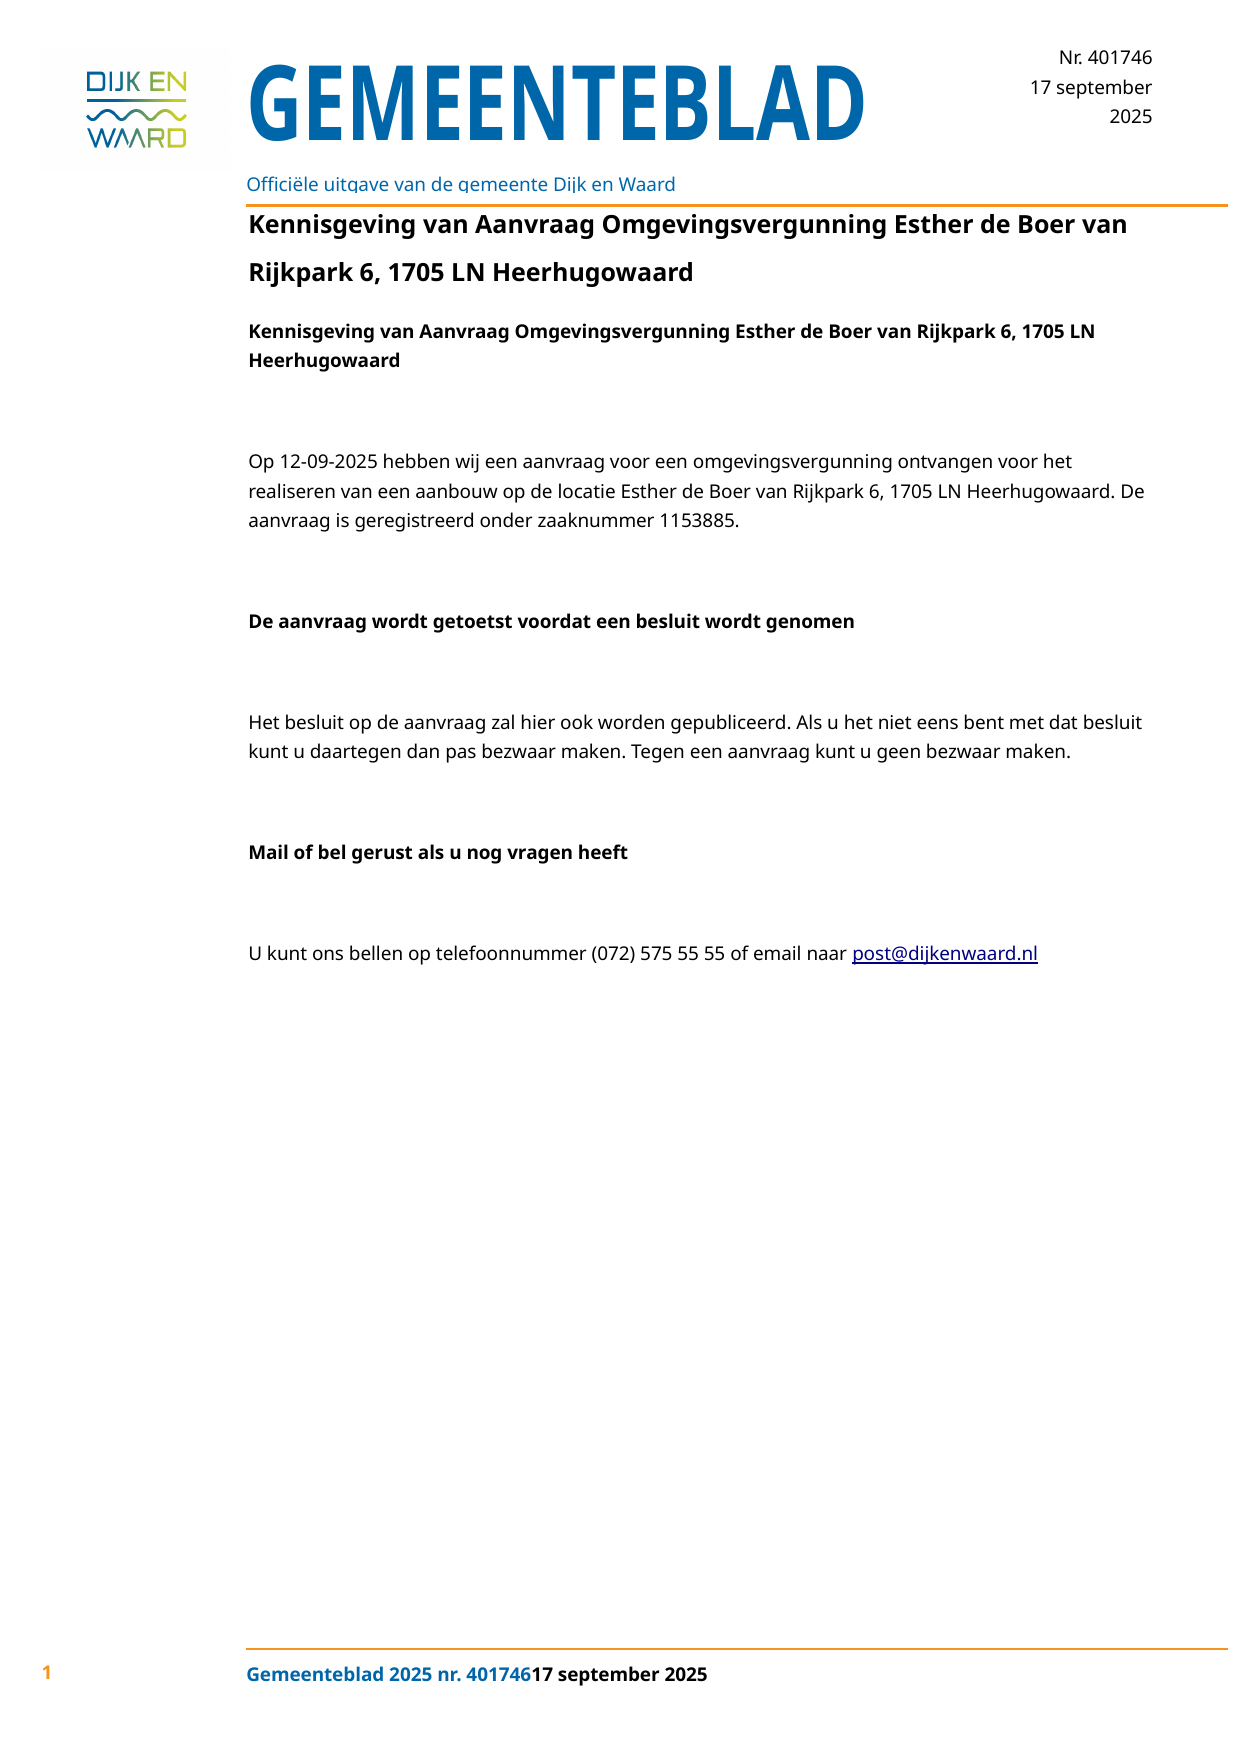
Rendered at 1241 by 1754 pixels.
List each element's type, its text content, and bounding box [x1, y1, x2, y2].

text U kunt ons bellen op telefoonnummer (072) 575 55 55 of email naar post@dijkenwaard.nl [248, 940, 1152, 966]
picture [41, 47, 231, 172]
text Kennisgeving van Aanvraag Omgevingsvergunning Esther de Boer van Rijkpark 6, 1705 LN Heerhugowaard [248, 207, 1152, 288]
text Op 12-09-2025 hebben wij een aanvraag voor een omgevingsvergunning ontvangen voor het realiseren van een aanbouw op de locatie Esther de Boer van Rijkpark 6, 1705 LN Heerhugowaard. De aanvraag is geregistreerd onder zaaknummer 1153885. [248, 448, 1152, 533]
text De aanvraag wordt getoetst voordat een besluit wordt genomen [248, 608, 1152, 634]
text Kennisgeving van Aanvraag Omgevingsvergunning Esther de Boer van Rijkpark 6, 1705 LN Heerhugowaard [248, 318, 1152, 373]
text Mail of bel gerust als u nog vragen heeft [248, 839, 1152, 865]
text Het besluit op de aanvraag zal hier ook worden gepubliceerd. Als u het niet eens bent met dat besluit kunt u daartegen dan pas bezwaar maken. Tegen een aanvraag kunt u geen bezwaar maken. [248, 709, 1152, 764]
